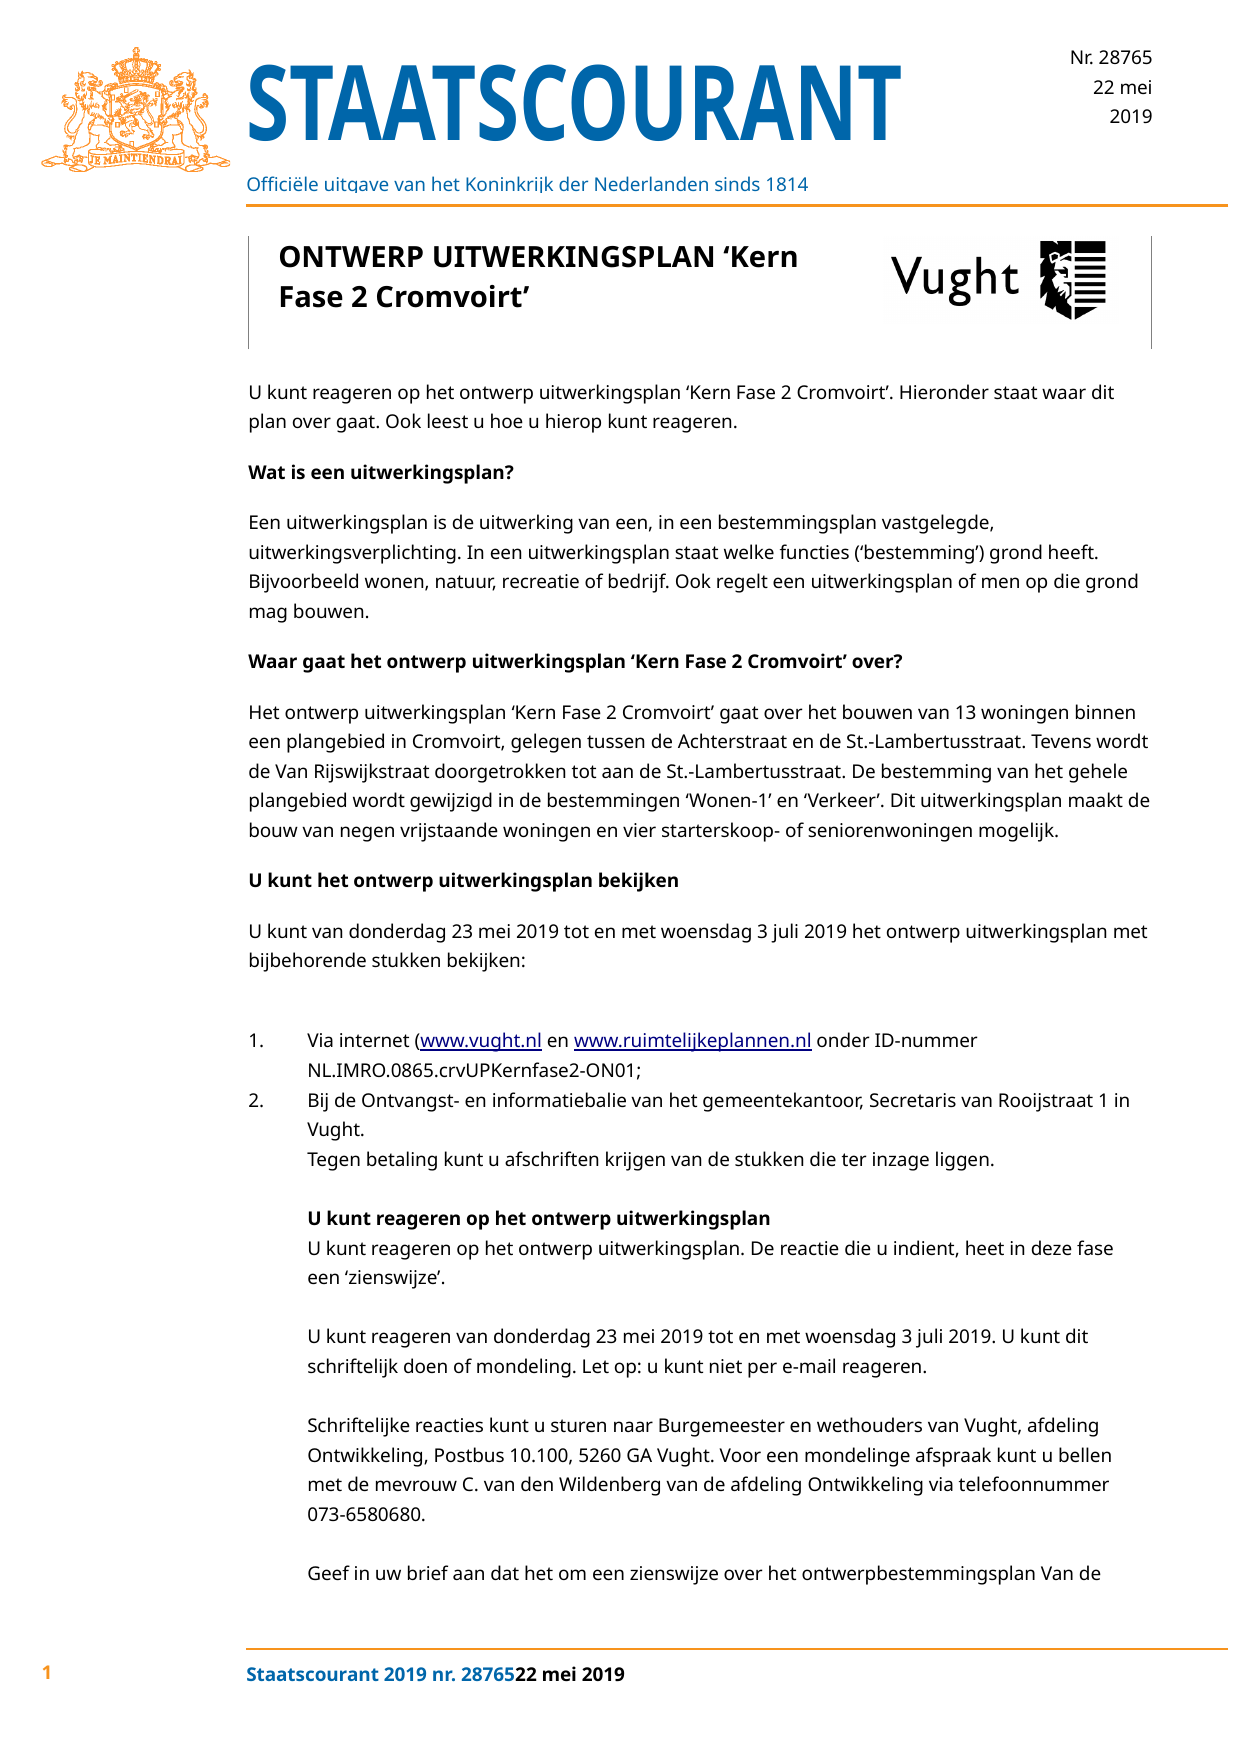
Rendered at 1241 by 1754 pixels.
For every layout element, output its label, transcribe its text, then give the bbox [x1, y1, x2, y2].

list U kunt reageren op het ontwerp uitwerkingsplan [248, 1205, 1152, 1231]
list U kunt reageren op het ontwerp uitwerkingsplan. De reactie die u indient, heet in deze fase een ‘zienswijze’. [248, 1235, 1152, 1290]
text Waar gaat het ontwerp uitwerkingsplan ‘Kern Fase 2 Cromvoirt’ over? [248, 648, 1152, 674]
picture [41, 47, 231, 172]
text U kunt het ontwerp uitwerkingsplan bekijken [248, 868, 1152, 893]
list U kunt reageren van donderdag 23 mei 2019 tot en met woensdag 3 juli 2019. U kunt dit schriftelijk doen of mondeling. Let op: u kunt niet per e-mail reageren. [248, 1323, 1152, 1379]
text U kunt reageren op het ontwerp uitwerkingsplan ‘Kern Fase 2 Cromvoirt’. Hieronder staat waar dit plan over gaat. Ook leest u hoe u hierop kunt reageren. [248, 379, 1152, 434]
list Bij de Ontvangst- en informatiebalie van het gemeentekantoor, Secretaris van Rooijstraat 1 in Vught. [248, 1087, 1152, 1142]
list Tegen betaling kunt u afschriften krijgen van de stukken die ter inzage liggen. [248, 1146, 1152, 1172]
list Geef in uw brief aan dat het om een zienswijze over het ontwerpbestemmingsplan Van de [248, 1560, 1152, 1586]
text Het ontwerp uitwerkingsplan ‘Kern Fase 2 Cromvoirt’ gaat over het bouwen van 13 woningen binnen een plangebied in Cromvoirt, gelegen tussen de Achterstraat en de St.-Lambertusstraat. Tevens wordt de Van Rijswijkstraat doorgetrokken tot aan de St.-Lambertusstraat. De bestemming van het gehele plangebied wordt gewijzigd in de bestemmingen ‘Wonen-1’ en ‘Verkeer’. Dit uitwerkingsplan maakt de bouw van negen vrijstaande woningen en vier starterskoop- of seniorenwoningen mogelijk. [248, 699, 1152, 843]
text Wat is een uitwerkingsplan? [248, 459, 1152, 484]
list Schriftelijke reacties kunt u sturen naar Burgemeester en wethouders van Vught, afdeling Ontwikkeling, Postbus 10.100, 5260 GA Vught. Voor een mondelinge afspraak kunt u bellen met de mevrouw C. van den Wildenberg van de afdeling Ontwikkeling via telefoonnummer 073-6580680. [248, 1412, 1152, 1527]
picture [882, 236, 1119, 324]
table_header ONTWERP UITWERKINGSPLAN ‘Kern Fase 2 Cromvoirt’ [249, 236, 850, 349]
text U kunt van donderdag 23 mei 2019 tot en met woensdag 3 juli 2019 het ontwerp uitwerkingsplan met bijbehorende stukken bekijken: [248, 918, 1152, 973]
list Via internet (www.vught.nl en www.ruimtelijkeplannen.nl onder ID-nummer NL.IMRO.0865.crvUPKernfase2-ON01; [248, 1028, 1152, 1083]
table_header [850, 236, 1151, 349]
text Een uitwerkingsplan is de uitwerking van een, in een bestemmingsplan vastgelegde, uitwerkingsverplichting. In een uitwerkingsplan staat welke functies (‘bestemming’) grond heeft. Bijvoorbeeld wonen, natuur, recreatie of bedrijf. Ook regelt een uitwerkingsplan of men op die grond mag bouwen. [248, 509, 1152, 624]
